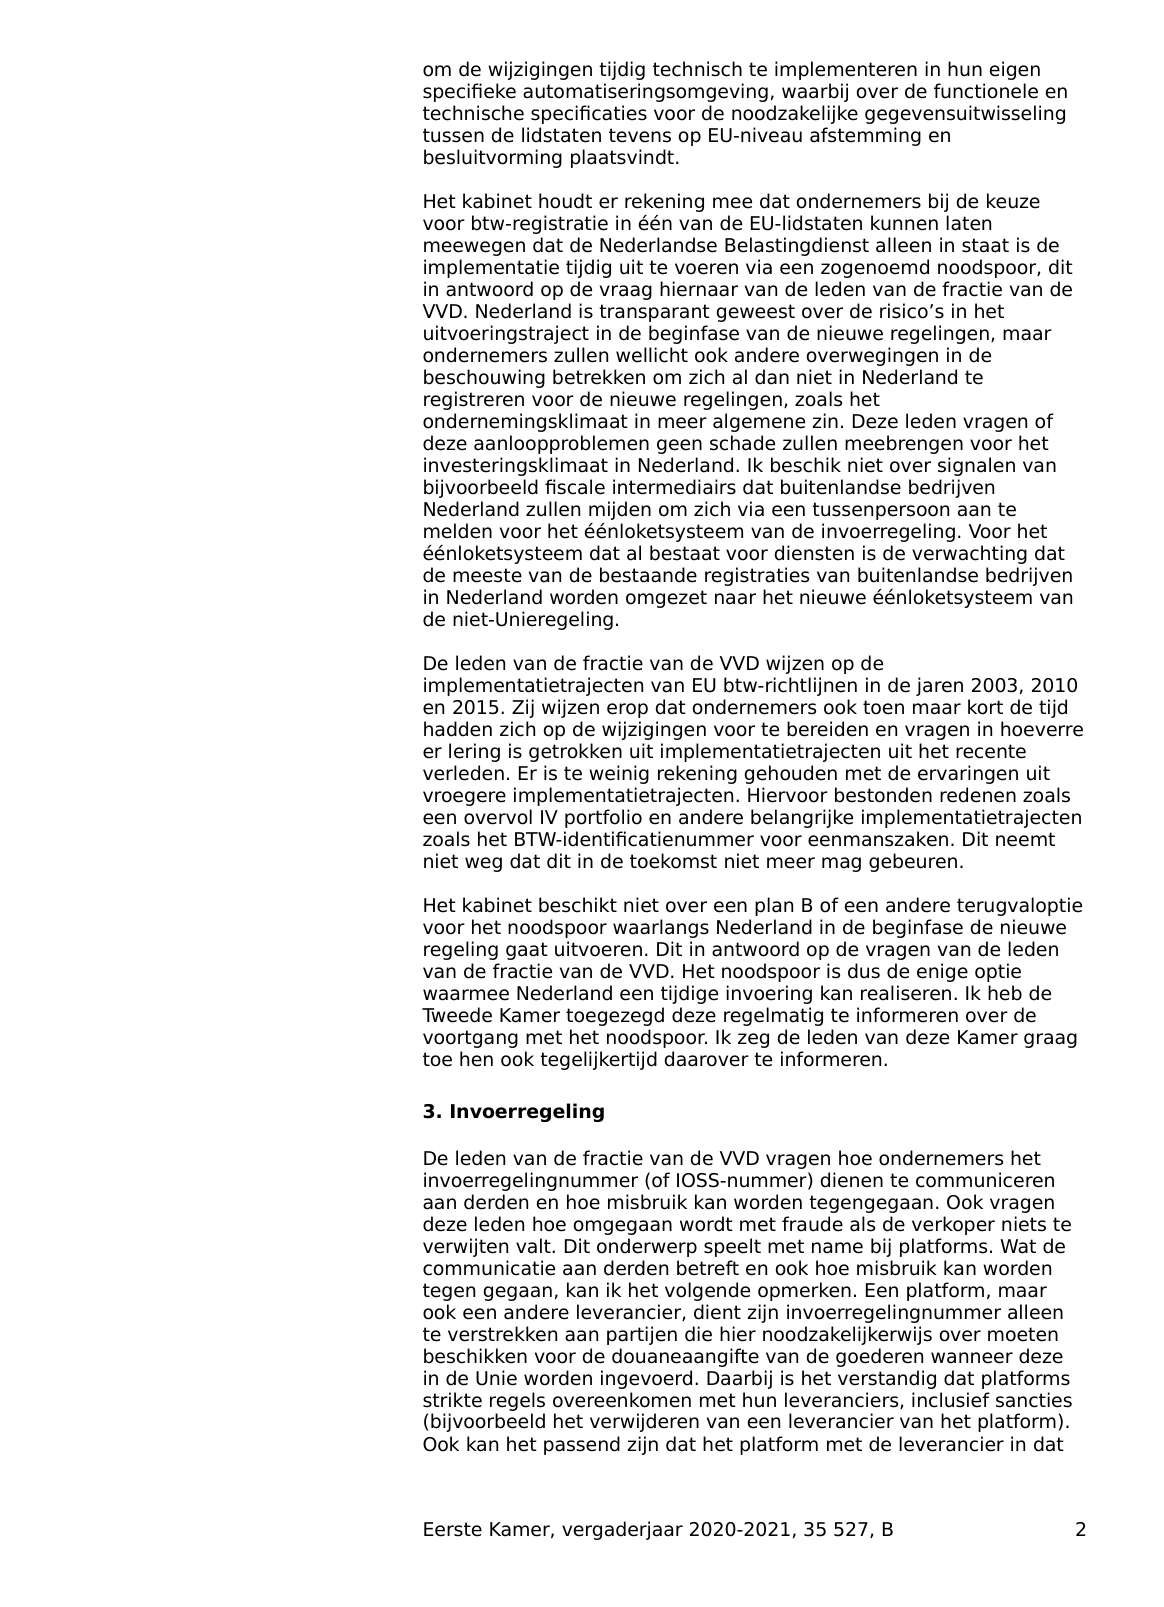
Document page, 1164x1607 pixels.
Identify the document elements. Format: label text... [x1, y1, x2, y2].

text Het kabinet beschikt niet over een plan B of een andere terugvaloptie voor het noodspoor waarlangs Nederland in de beginfase de nieuwe regeling gaat uitvoeren. Dit in antwoord op de vragen van de leden van de fractie van de VVD. Het noodspoor is dus de enige optie waarmee Nederland een tijdige invoering kan realiseren. Ik heb de Tweede Kamer toegezegd deze regelmatig te informeren over de voortgang met het noodspoor. Ik zeg de leden van deze Kamer graag toe hen ook tegelijkertijd daarover te informeren. [422, 895, 1087, 1071]
subtitle 3. Invoerregeling [422, 1101, 1087, 1123]
text om de wijzigingen tijdig technisch te implementeren in hun eigen specifieke automatiseringsomgeving, waarbij over de functionele en technische specificaties voor de noodzakelijke gegevensuitwisseling tussen de lidstaten tevens op EU-niveau afstemming en besluitvorming plaatsvindt. [422, 59, 1087, 169]
text De leden van de fractie van de VVD wijzen op de implementatietrajecten van EU btw-richtlijnen in de jaren 2003, 2010 en 2015. Zij wijzen erop dat ondernemers ook toen maar kort de tijd hadden zich op de wijzigingen voor te bereiden en vragen in hoeverre er lering is getrokken uit implementatietrajecten uit het recente verleden. Er is te weinig rekening gehouden met de ervaringen uit vroegere implementatietrajecten. Hiervoor bestonden redenen zoals een overvol IV portfolio en andere belangrijke implementatietrajecten zoals het BTW-identificatienummer voor eenmanszaken. Dit neemt niet weg dat dit in de toekomst niet meer mag gebeuren. [422, 653, 1087, 873]
text De leden van de fractie van de VVD vragen hoe ondernemers het invoerregelingnummer (of IOSS-nummer) dienen te communiceren aan derden en hoe misbruik kan worden tegengegaan. Ook vragen deze leden hoe omgegaan wordt met fraude als de verkoper niets te verwijten valt. Dit onderwerp speelt met name bij platforms. Wat de communicatie aan derden betreft en ook hoe misbruik kan worden tegen gegaan, kan ik het volgende opmerken. Een platform, maar ook een andere leverancier, dient zijn invoerregelingnummer alleen te verstrekken aan partijen die hier noodzakelijkerwijs over moeten beschikken voor de douaneaangifte van de goederen wanneer deze in de Unie worden ingevoerd. Daarbij is het verstandig dat platforms strikte regels overeenkomen met hun leveranciers, inclusief sancties (bijvoorbeeld het verwijderen van een leverancier van het platform). Ook kan het passend zijn dat het platform met de leverancier in dat [422, 1148, 1087, 1455]
text Het kabinet houdt er rekening mee dat ondernemers bij de keuze voor btw-registratie in één van de EU-lidstaten kunnen laten meewegen dat de Nederlandse Belastingdienst alleen in staat is de implementatie tijdig uit te voeren via een zogenoemd noodspoor, dit in antwoord op de vraag hiernaar van de leden van de fractie van de VVD. Nederland is transparant geweest over de risico’s in het uitvoeringstraject in de beginfase van de nieuwe regelingen, maar ondernemers zullen wellicht ook andere overwegingen in de beschouwing betrekken om zich al dan niet in Nederland te registreren voor de nieuwe regelingen, zoals het ondernemingsklimaat in meer algemene zin. Deze leden vragen of deze aanloopproblemen geen schade zullen meebrengen voor het investeringsklimaat in Nederland. Ik beschik niet over signalen van bijvoorbeeld fiscale intermediairs dat buitenlandse bedrijven Nederland zullen mijden om zich via een tussenpersoon aan te melden voor het éénloketsysteem van de invoerregeling. Voor het éénloketsysteem dat al bestaat voor diensten is de verwachting dat de meeste van de bestaande registraties van buitenlandse bedrijven in Nederland worden omgezet naar het nieuwe éénloketsysteem van de niet-Unieregeling. [422, 191, 1087, 631]
